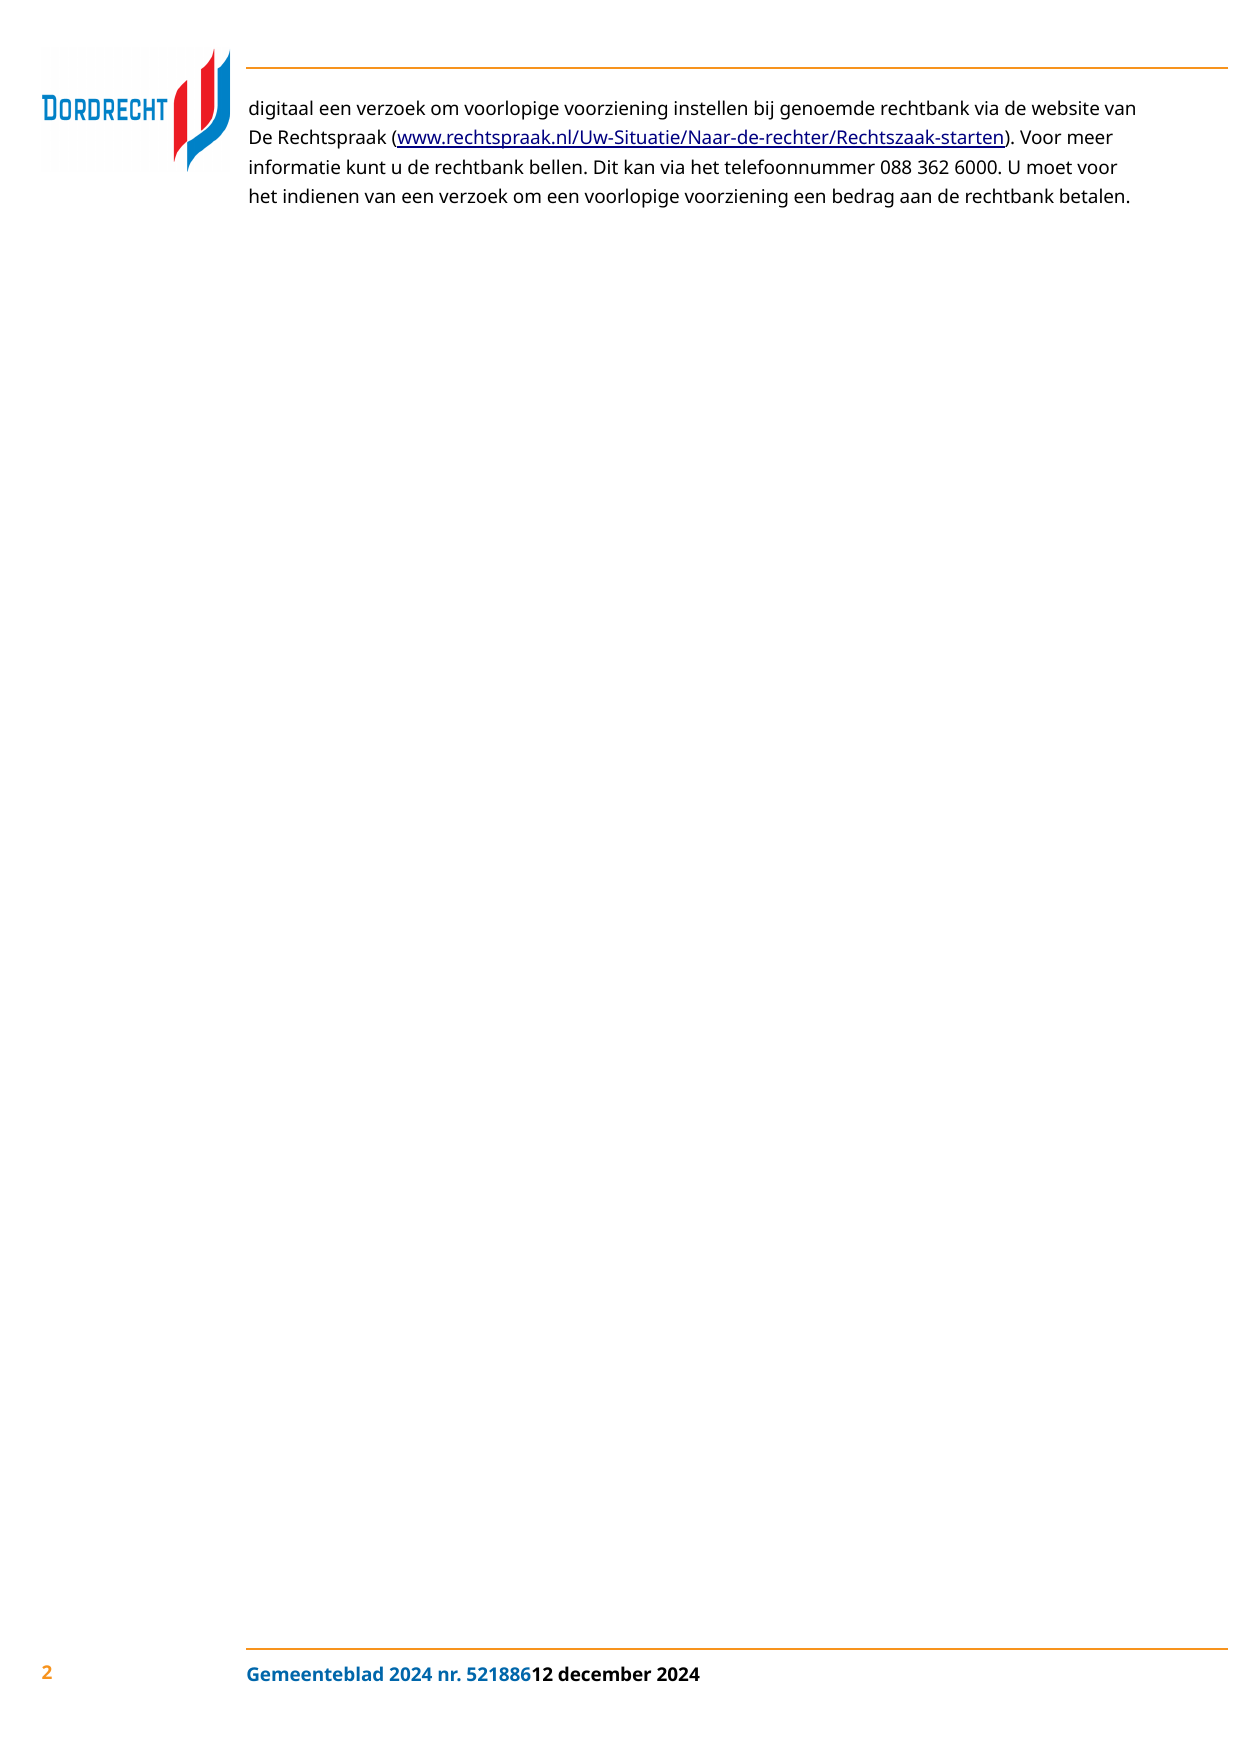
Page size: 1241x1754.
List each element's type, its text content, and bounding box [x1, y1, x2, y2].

text digitaal een verzoek om voorlopige voorziening instellen bij genoemde rechtbank via de website van De Rechtspraak (www.rechtspraak.nl/Uw-Situatie/Naar-de-rechter/Rechtszaak-starten). Voor meer informatie kunt u de rechtbank bellen. Dit kan via het telefoonnummer 088 362 6000. U moet voor het indienen van een verzoek om een voorlopige voorziening een bedrag aan de rechtbank betalen. [248, 95, 1152, 209]
picture [41, 47, 231, 172]
